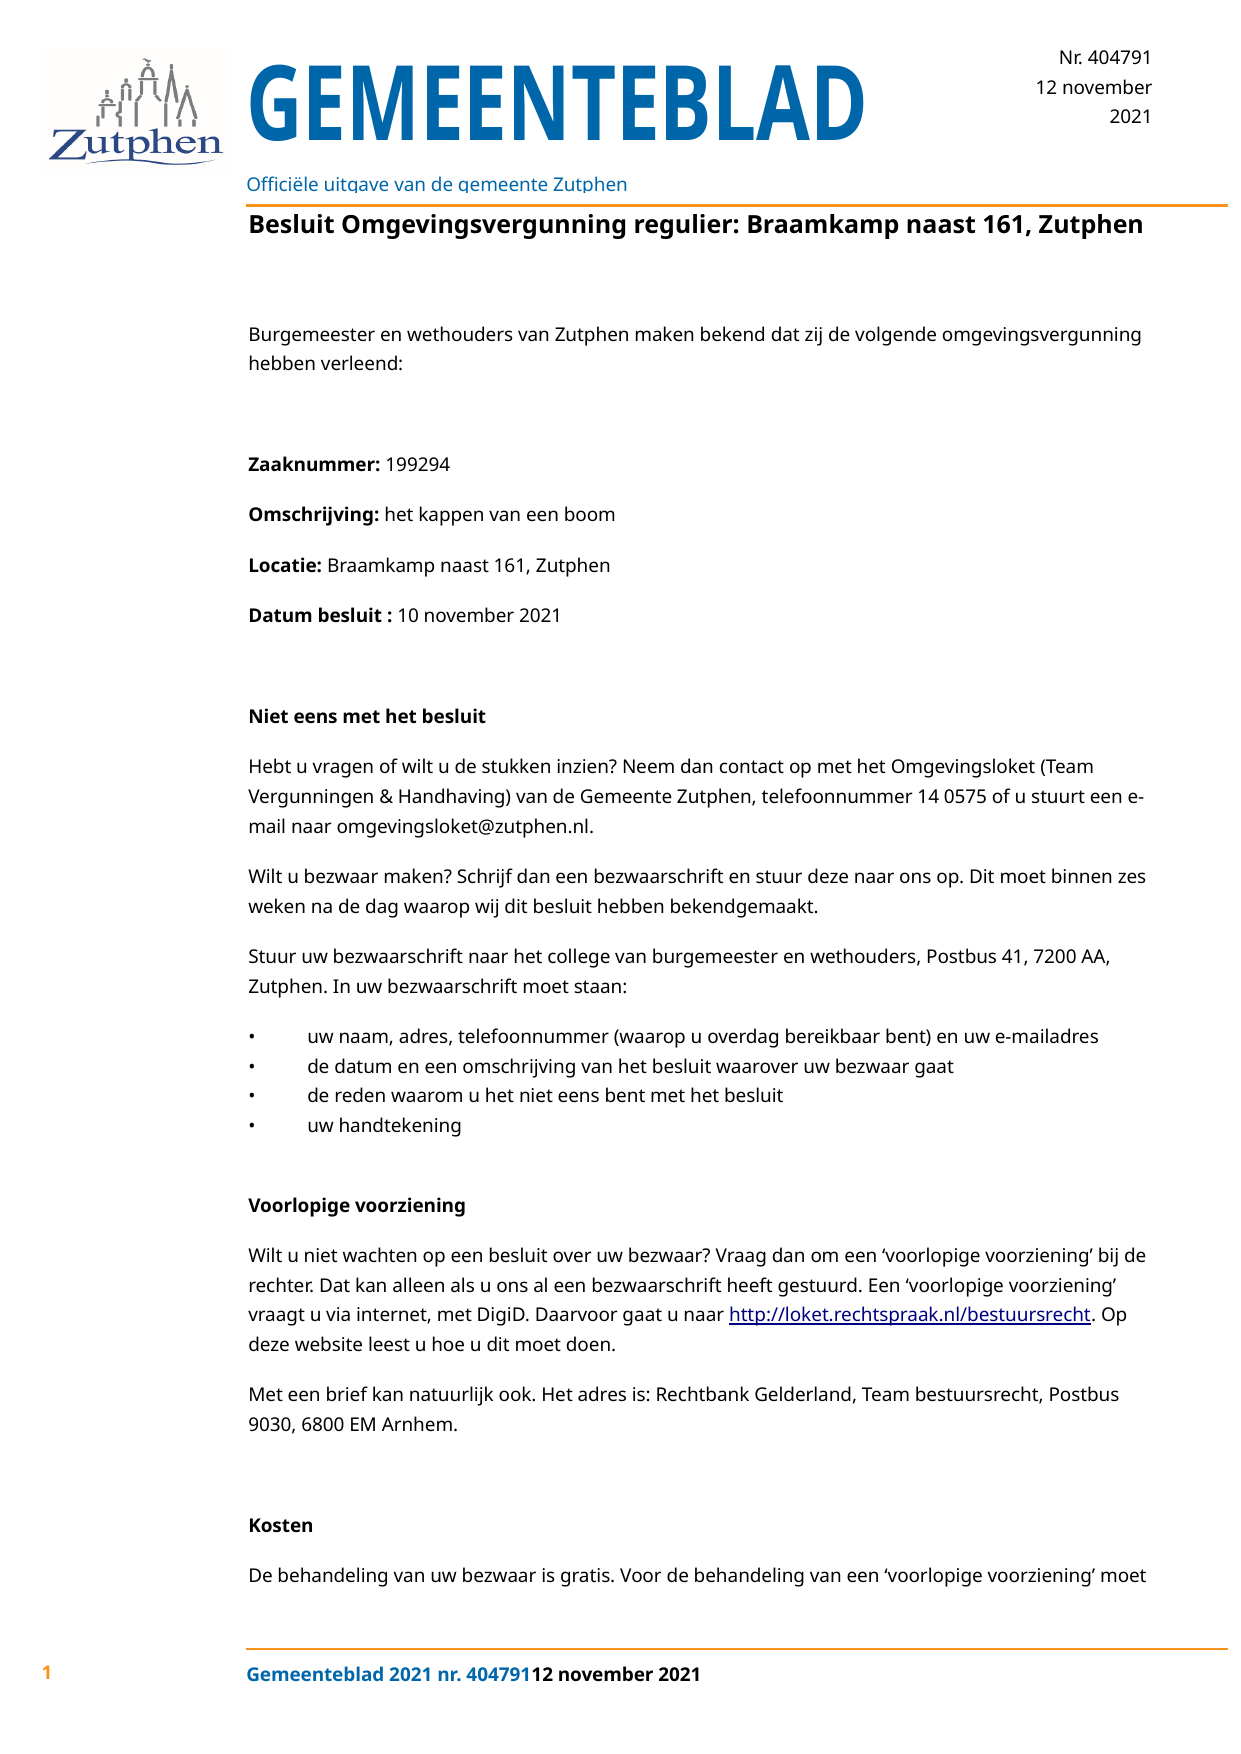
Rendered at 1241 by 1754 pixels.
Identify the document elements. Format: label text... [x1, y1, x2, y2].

text Voorlopige voorziening [248, 1192, 1152, 1218]
text Met een brief kan natuurlijk ook. Het adres is: Rechtbank Gelderland, Team bestuursrecht, Postbus 9030, 6800 EM Arnhem. [248, 1382, 1152, 1437]
text Besluit Omgevingsvergunning regulier: Braamkamp naast 161, Zutphen [248, 207, 1152, 241]
list uw handtekening [248, 1112, 1152, 1138]
text Wilt u niet wachten op een besluit over uw bezwaar? Vraag dan om een ‘voorlopige voorziening’ bij de rechter. Dat kan alleen als u ons al een bezwaarschrift heeft gestuurd. Een ‘voorlopige voorziening’ vraagt u via internet, met DigiD. Daarvoor gaat u naar http://loket.rechtspraak.nl/bestuursrecht. Op deze website leest u hoe u dit moet doen. [248, 1242, 1152, 1357]
list de reden waarom u het niet eens bent met het besluit [248, 1082, 1152, 1108]
picture [41, 47, 231, 172]
text Hebt u vragen of wilt u de stukken inzien? Neem dan contact op met het Omgevingsloket (Team Vergunningen & Handhaving) van de Gemeente Zutphen, telefoonnummer 14 0575 of u stuurt een e-mail naar omgevingsloket@zutphen.nl. [248, 754, 1152, 838]
list de datum en een omschrijving van het besluit waarover uw bezwaar gaat [248, 1053, 1152, 1078]
text Locatie: Braamkamp naast 161, Zutphen [248, 552, 1152, 578]
text Stuur uw bezwaarschrift naar het college van burgemeester en wethouders, Postbus 41, 7200 AA, Zutphen. In uw bezwaarschrift moet staan: [248, 943, 1152, 998]
text Kosten [248, 1512, 1152, 1538]
text Zaaknummer: 199294 [248, 451, 1152, 477]
text Niet eens met het besluit [248, 703, 1152, 729]
text Omschrijving: het kappen van een boom [248, 502, 1152, 527]
list uw naam, adres, telefoonnummer (waarop u overdag bereikbaar bent) en uw e-mailadres [248, 1023, 1152, 1049]
text De behandeling van uw bezwaar is gratis. Voor de behandeling van een ‘voorlopige voorziening’ moet [248, 1562, 1152, 1588]
text Burgemeester en wethouders van Zutphen maken bekend dat zij de volgende omgevingsvergunning hebben verleend: [248, 321, 1152, 376]
text Wilt u bezwaar maken? Schrijf dan een bezwaarschrift en stuur deze naar ons op. Dit moet binnen zes weken na de dag waarop wij dit besluit hebben bekendgemaakt. [248, 863, 1152, 918]
text Datum besluit : 10 november 2021 [248, 602, 1152, 628]
